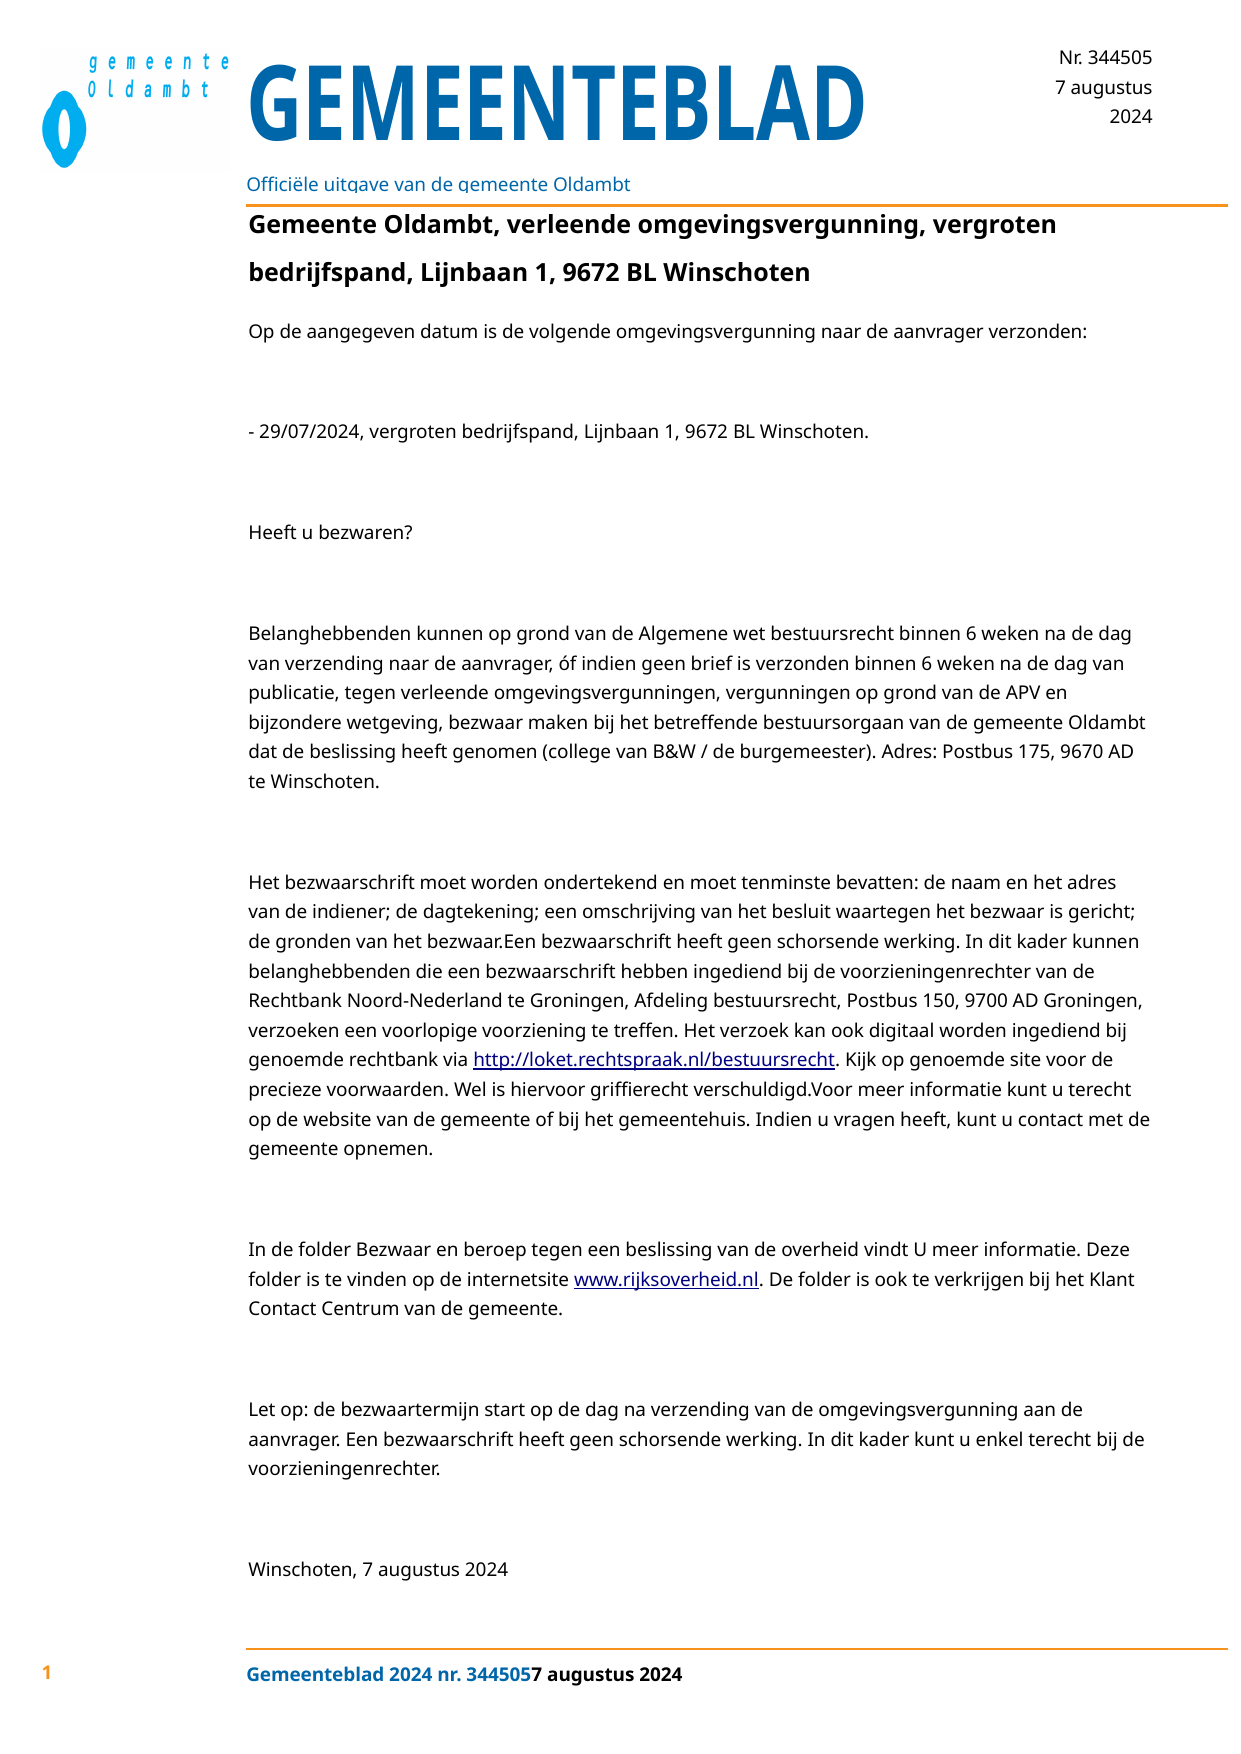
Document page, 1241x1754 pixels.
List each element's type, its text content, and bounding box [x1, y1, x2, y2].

text Heeft u bezwaren? [248, 519, 1152, 545]
text Let op: de bezwaartermijn start op de dag na verzending van de omgevingsvergunning aan de aanvrager. Een bezwaarschrift heeft geen schorsende werking. In dit kader kunt u enkel terecht bij de voorzieningenrechter. [248, 1396, 1152, 1481]
text Gemeente Oldambt, verleende omgevingsvergunning, vergroten bedrijfspand, Lijnbaan 1, 9672 BL Winschoten [248, 207, 1152, 288]
text Belanghebbenden kunnen op grond van de Algemene wet bestuursrecht binnen 6 weken na de dag van verzending naar de aanvrager, óf indien geen brief is verzonden binnen 6 weken na de dag van publicatie, tegen verleende omgevingsvergunningen, vergunningen op grond van de APV en bijzondere wetgeving, bezwaar maken bij het betreffende bestuursorgaan van de gemeente Oldambt dat de beslissing heeft genomen (college van B&W / de burgemeester). Adres: Postbus 175, 9670 AD te Winschoten. [248, 620, 1152, 794]
text Het bezwaarschrift moet worden ondertekend en moet tenminste bevatten: de naam en het adres van de indiener; de dagtekening; een omschrijving van het besluit waartegen het bezwaar is gericht; de gronden van het bezwaar.Een bezwaarschrift heeft geen schorsende werking. In dit kader kunnen belanghebbenden die een bezwaarschrift hebben ingediend bij de voorzieningenrechter van de Rechtbank Noord-Nederland te Groningen, Afdeling bestuursrecht, Postbus 150, 9700 AD Groningen, verzoeken een voorlopige voorziening te treffen. Het verzoek kan ook digitaal worden ingediend bij genoemde rechtbank via http://loket.rechtspraak.nl/bestuursrecht. Kijk op genoemde site voor de precieze voorwaarden. Wel is hiervoor griffierecht verschuldigd.Voor meer informatie kunt u terecht op de website van de gemeente of bij het gemeentehuis. Indien u vragen heeft, kunt u contact met de gemeente opnemen. [248, 869, 1152, 1161]
text Winschoten, 7 augustus 2024 [248, 1556, 1152, 1582]
text - 29/07/2024, vergroten bedrijfspand, Lijnbaan 1, 9672 BL Winschoten. [248, 419, 1152, 444]
text Op de aangegeven datum is de volgende omgevingsvergunning naar de aanvrager verzonden: [248, 318, 1152, 344]
text In de folder Bezwaar en beroep tegen een beslissing van de overheid vindt U meer informatie. Deze folder is te vinden op de internetsite www.rijksoverheid.nl. De folder is ook te verkrijgen bij het Klant Contact Centrum van de gemeente. [248, 1236, 1152, 1321]
picture [41, 47, 231, 172]
